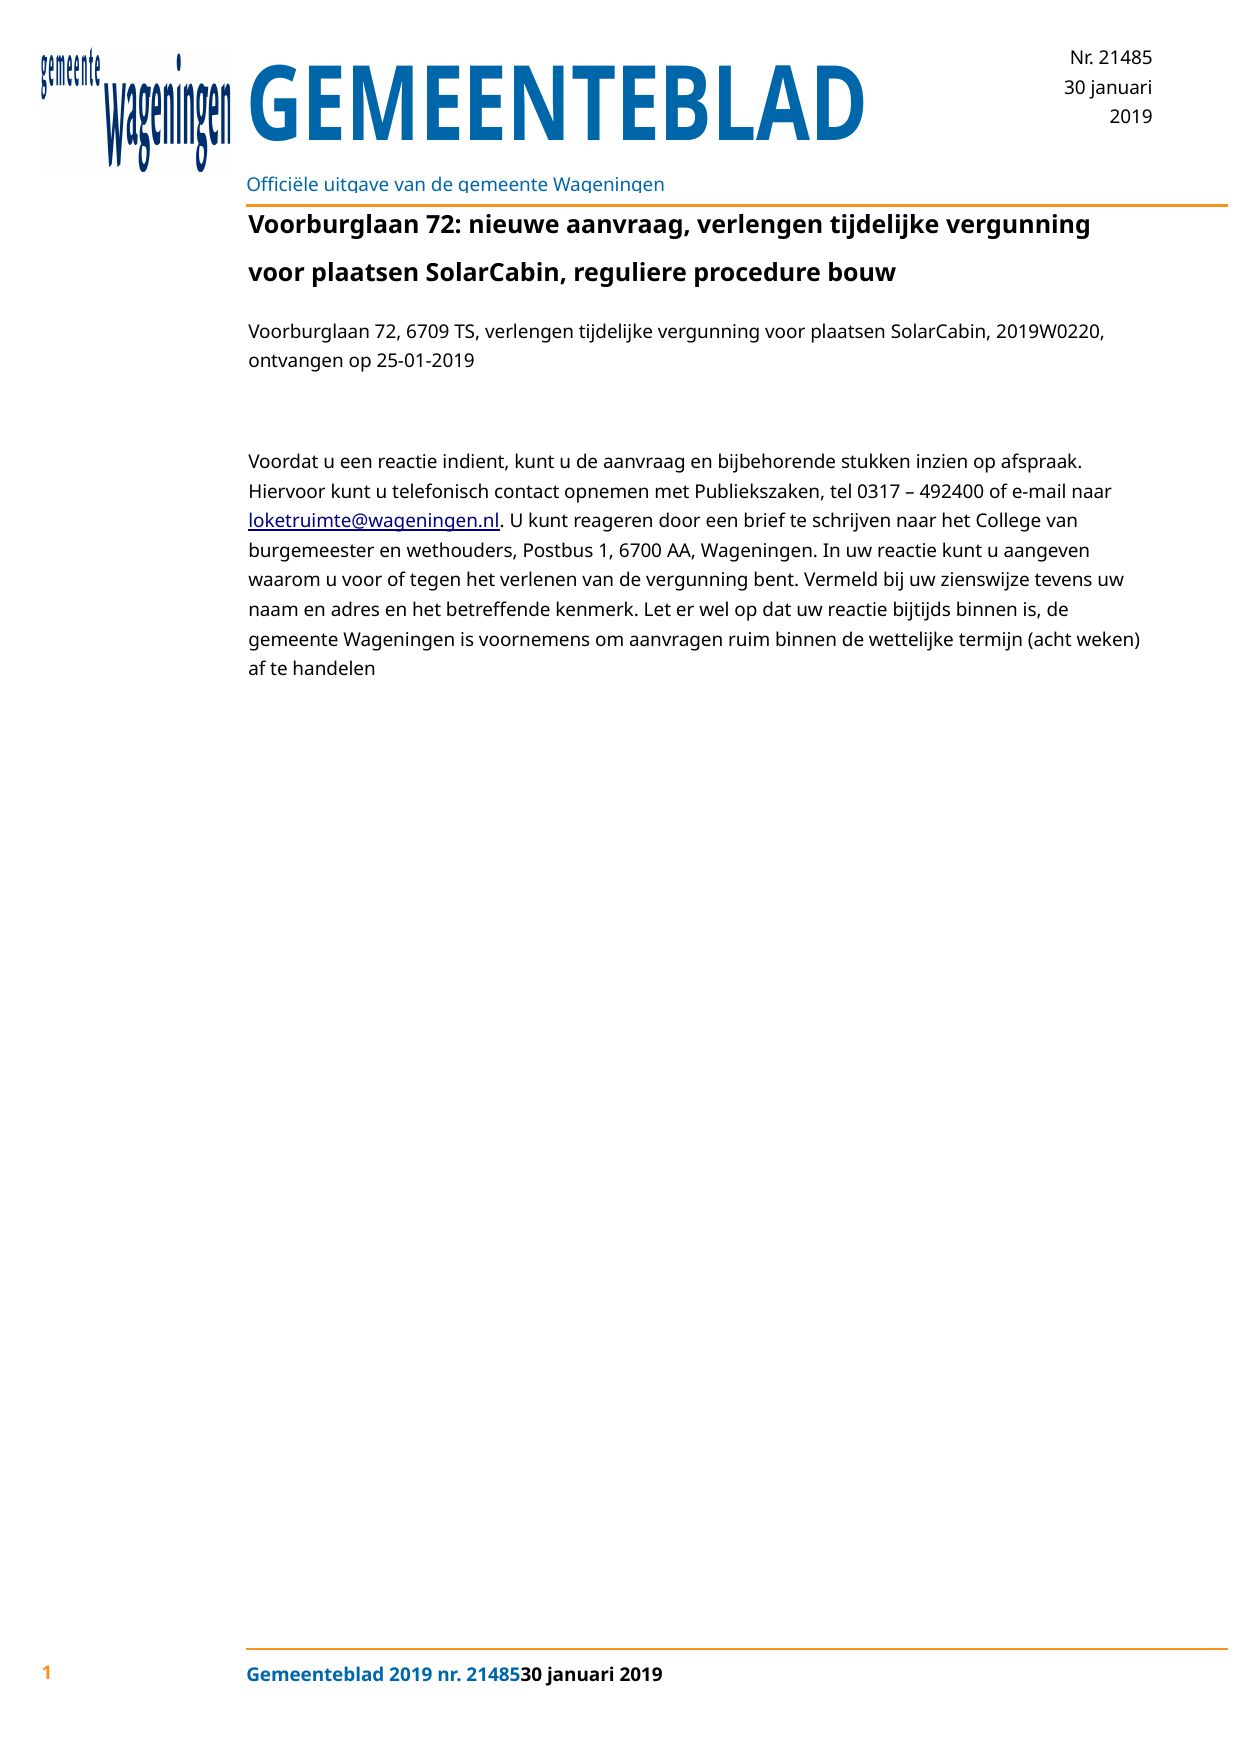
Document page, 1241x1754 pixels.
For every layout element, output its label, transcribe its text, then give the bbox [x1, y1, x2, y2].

text Voorburglaan 72: nieuwe aanvraag, verlengen tijdelijke vergunning voor plaatsen SolarCabin, reguliere procedure bouw [248, 207, 1152, 288]
text Voorburglaan 72, 6709 TS, verlengen tijdelijke vergunning voor plaatsen SolarCabin, 2019W0220, ontvangen op 25-01-2019 [248, 318, 1152, 373]
picture [41, 47, 231, 172]
text Voordat u een reactie indient, kunt u de aanvraag en bijbehorende stukken inzien op afspraak. Hiervoor kunt u telefonisch contact opnemen met Publiekszaken, tel 0317 – 492400 of e-mail naar loketruimte@wageningen.nl. U kunt reageren door een brief te schrijven naar het College van burgemeester en wethouders, Postbus 1, 6700 AA, Wageningen. In uw reactie kunt u aangeven waarom u voor of tegen het verlenen van de vergunning bent. Vermeld bij uw zienswijze tevens uw naam en adres en het betreffende kenmerk. Let er wel op dat uw reactie bijtijds binnen is, de gemeente Wageningen is voornemens om aanvragen ruim binnen de wettelijke termijn (acht weken) af te handelen [248, 448, 1152, 681]
